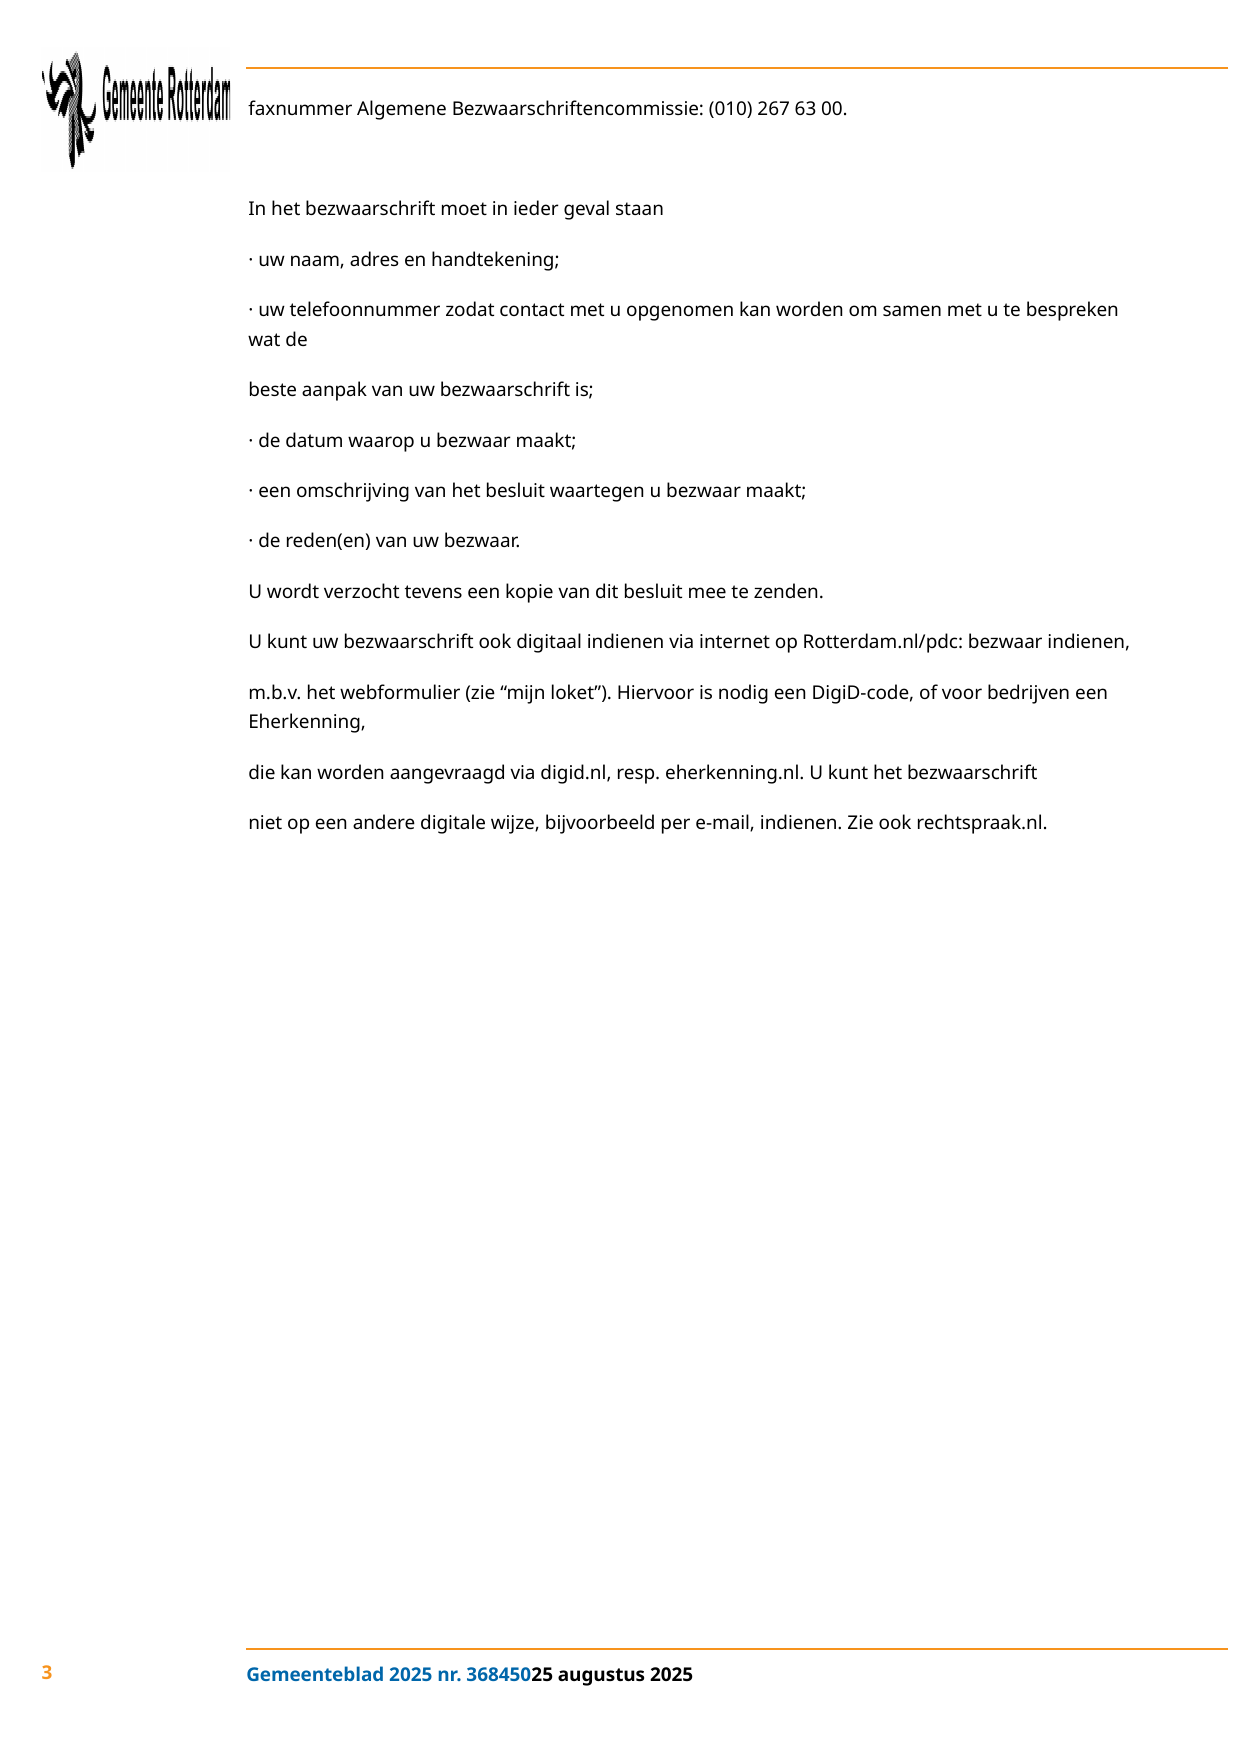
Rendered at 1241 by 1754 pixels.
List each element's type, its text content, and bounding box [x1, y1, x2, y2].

text · de datum waarop u bezwaar maakt; [248, 427, 1152, 453]
text In het bezwaarschrift moet in ieder geval staan [248, 196, 1152, 221]
text beste aanpak van uw bezwaarschrift is; [248, 376, 1152, 402]
text die kan worden aangevraagd via digid.nl, resp. eherkenning.nl. U kunt het bezwaarschrift [248, 759, 1152, 785]
text · een omschrijving van het besluit waartegen u bezwaar maakt; [248, 477, 1152, 503]
text U kunt uw bezwaarschrift ook digitaal indienen via internet op Rotterdam.nl/pdc: bezwaar indienen, [248, 628, 1152, 654]
text niet op een andere digitale wijze, bijvoorbeeld per e-mail, indienen. Zie ook rechtspraak.nl. [248, 809, 1152, 835]
text · uw telefoonnummer zodat contact met u opgenomen kan worden om samen met u te bespreken wat de [248, 296, 1152, 352]
text m.b.v. het webformulier (zie “mijn loket”). Hiervoor is nodig een DigiD-code, of voor bedrijven een Eherkenning, [248, 679, 1152, 734]
text faxnummer Algemene Bezwaarschriftencommissie: (010) 267 63 00. [248, 95, 1152, 121]
text U wordt verzocht tevens een kopie van dit besluit mee te zenden. [248, 578, 1152, 604]
text · uw naam, adres en handtekening; [248, 246, 1152, 272]
text · de reden(en) van uw bezwaar. [248, 528, 1152, 553]
picture [41, 47, 231, 172]
